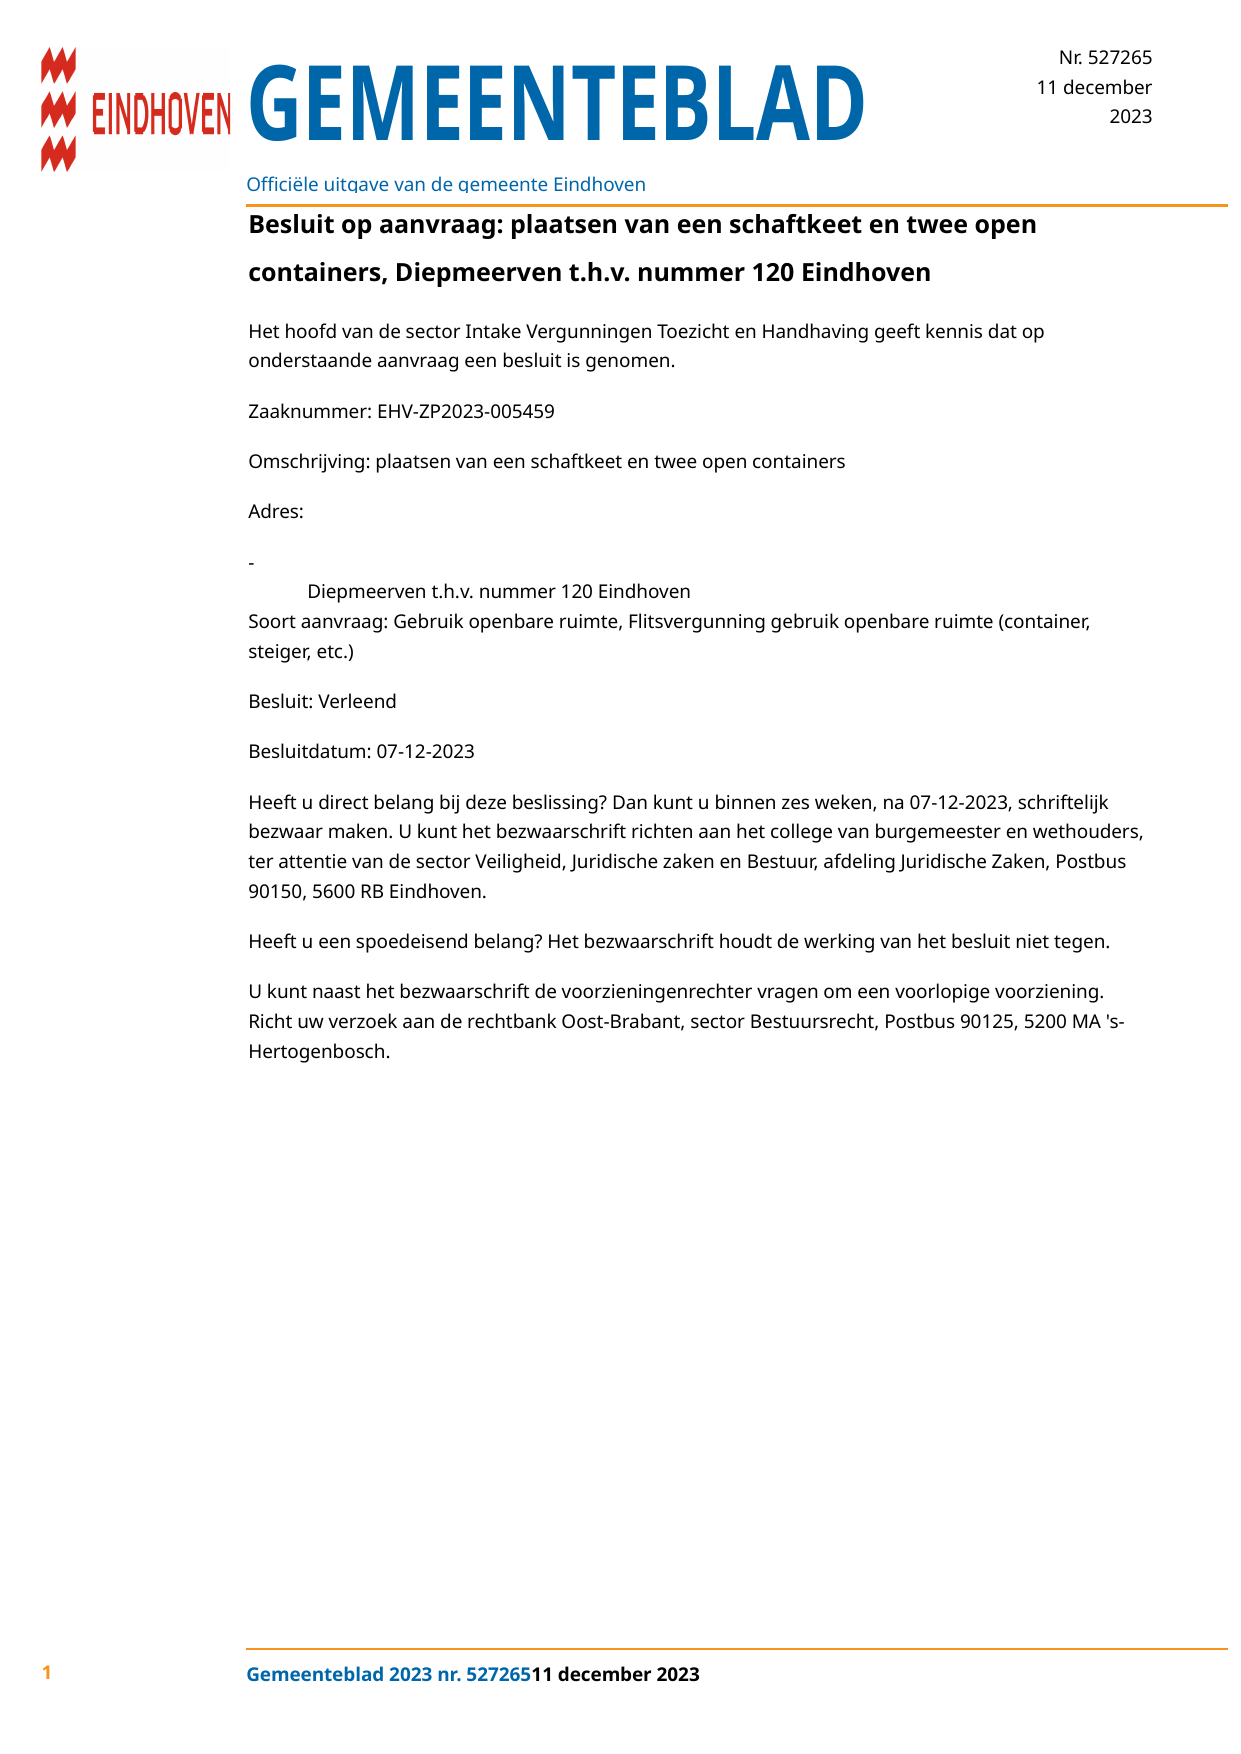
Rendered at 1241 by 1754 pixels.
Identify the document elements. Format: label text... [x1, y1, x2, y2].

text Adres: [248, 499, 1152, 524]
text Omschrijving: plaatsen van een schaftkeet en twee open containers [248, 448, 1152, 474]
text U kunt naast het bezwaarschrift de voorzieningenrechter vragen om een voorlopige voorziening. Richt uw verzoek aan de rechtbank Oost-Brabant, sector Bestuursrecht, Postbus 90125, 5200 MA 's-Hertogenbosch. [248, 979, 1152, 1064]
text Besluit op aanvraag: plaatsen van een schaftkeet en twee open containers, Diepmeerven t.h.v. nummer 120 Eindhoven [248, 207, 1152, 288]
text Zaaknummer: EHV-ZP2023-005459 [248, 398, 1152, 424]
text Heeft u direct belang bij deze beslissing? Dan kunt u binnen zes weken, na 07-12-2023, schriftelijk bezwaar maken. U kunt het bezwaarschrift richten aan het college van burgemeester en wethouders, ter attentie van de sector Veiligheid, Juridische zaken en Bestuur, afdeling Juridische Zaken, Postbus 90150, 5600 RB Eindhoven. [248, 789, 1152, 904]
text Het hoofd van de sector Intake Vergunningen Toezicht en Handhaving geeft kennis dat op onderstaande aanvraag een besluit is genomen. [248, 318, 1152, 373]
text Soort aanvraag: Gebruik openbare ruimte, Flitsvergunning gebruik openbare ruimte (container, steiger, etc.) [248, 608, 1152, 664]
text Heeft u een spoedeisend belang? Het bezwaarschrift houdt de werking van het besluit niet tegen. [248, 928, 1152, 954]
text Besluit: Verleend [248, 688, 1152, 714]
text Besluitdatum: 07-12-2023 [248, 739, 1152, 764]
list Diepmeerven t.h.v. nummer 120 Eindhoven [248, 579, 1152, 604]
picture [41, 47, 231, 172]
